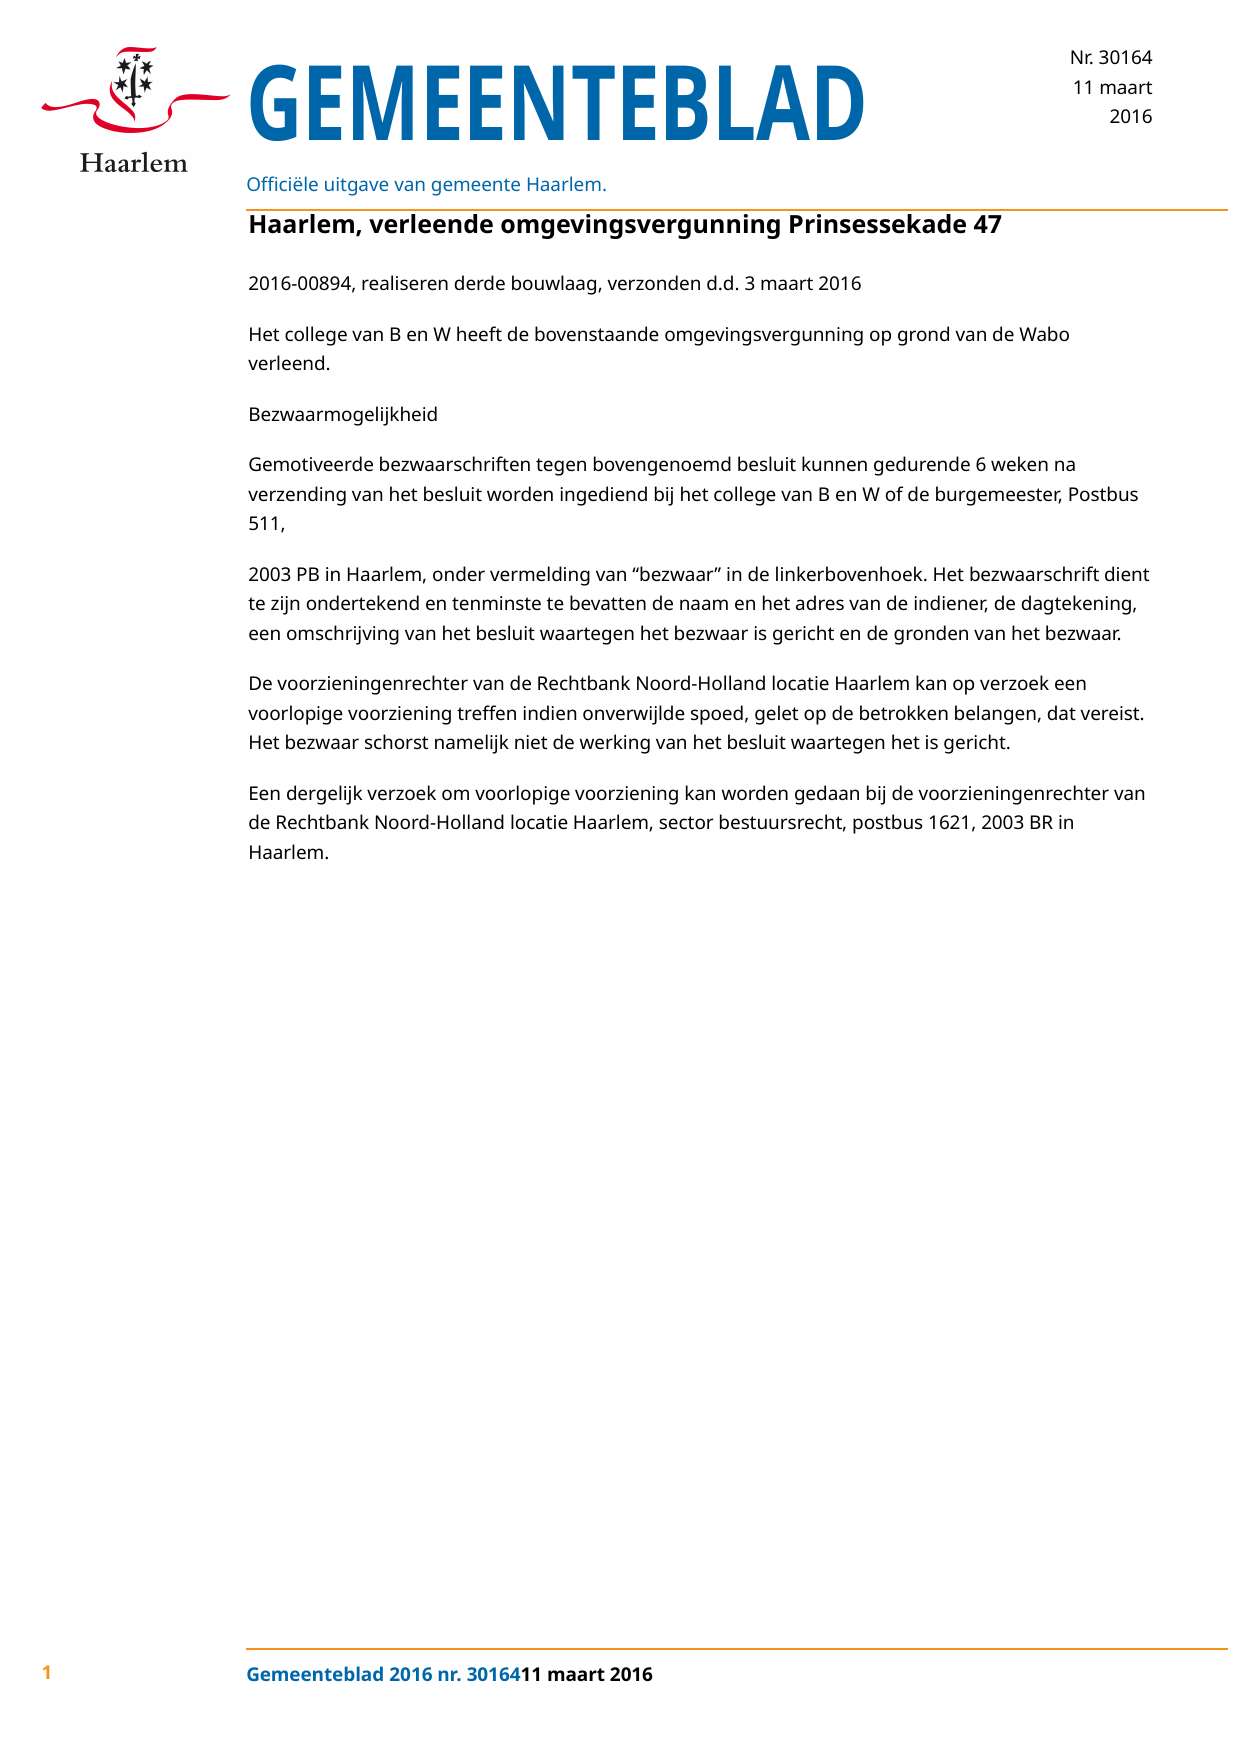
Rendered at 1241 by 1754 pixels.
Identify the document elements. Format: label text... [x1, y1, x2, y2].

picture [41, 47, 231, 172]
text Bezwaarmogelijkheid [248, 401, 1152, 426]
text De voorzieningenrechter van de Rechtbank Noord-Holland locatie Haarlem kan op verzoek een voorlopige voorziening treffen indien onverwijlde spoed, gelet op de betrokken belangen, dat vereist. Het bezwaar schorst namelijk niet de werking van het besluit waartegen het is gericht. [248, 670, 1152, 755]
text 2016-00894, realiseren derde bouwlaag, verzonden d.d. 3 maart 2016 [248, 270, 1152, 296]
text Gemotiveerde bezwaarschriften tegen bovengenoemd besluit kunnen gedurende 6 weken na verzending van het besluit worden ingediend bij het college van B en W of de burgemeester, Postbus 511, [248, 451, 1152, 536]
text Een dergelijk verzoek om voorlopige voorziening kan worden gedaan bij de voorzieningenrechter van de Rechtbank Noord-Holland locatie Haarlem, sector bestuursrecht, postbus 1621, 2003 BR in Haarlem. [248, 780, 1152, 865]
text 2003 PB in Haarlem, onder vermelding van “bezwaar” in de linkerbovenhoek. Het bezwaarschrift dient te zijn ondertekend en tenminste te bevatten de naam en het adres van de indiener, de dagtekening, een omschrijving van het besluit waartegen het bezwaar is gericht en de gronden van het bezwaar. [248, 561, 1152, 646]
text Het college van B en W heeft de bovenstaande omgevingsvergunning op grond van de Wabo verleend. [248, 321, 1152, 376]
text Haarlem, verleende omgevingsvergunning Prinsessekade 47 [248, 211, 1152, 241]
